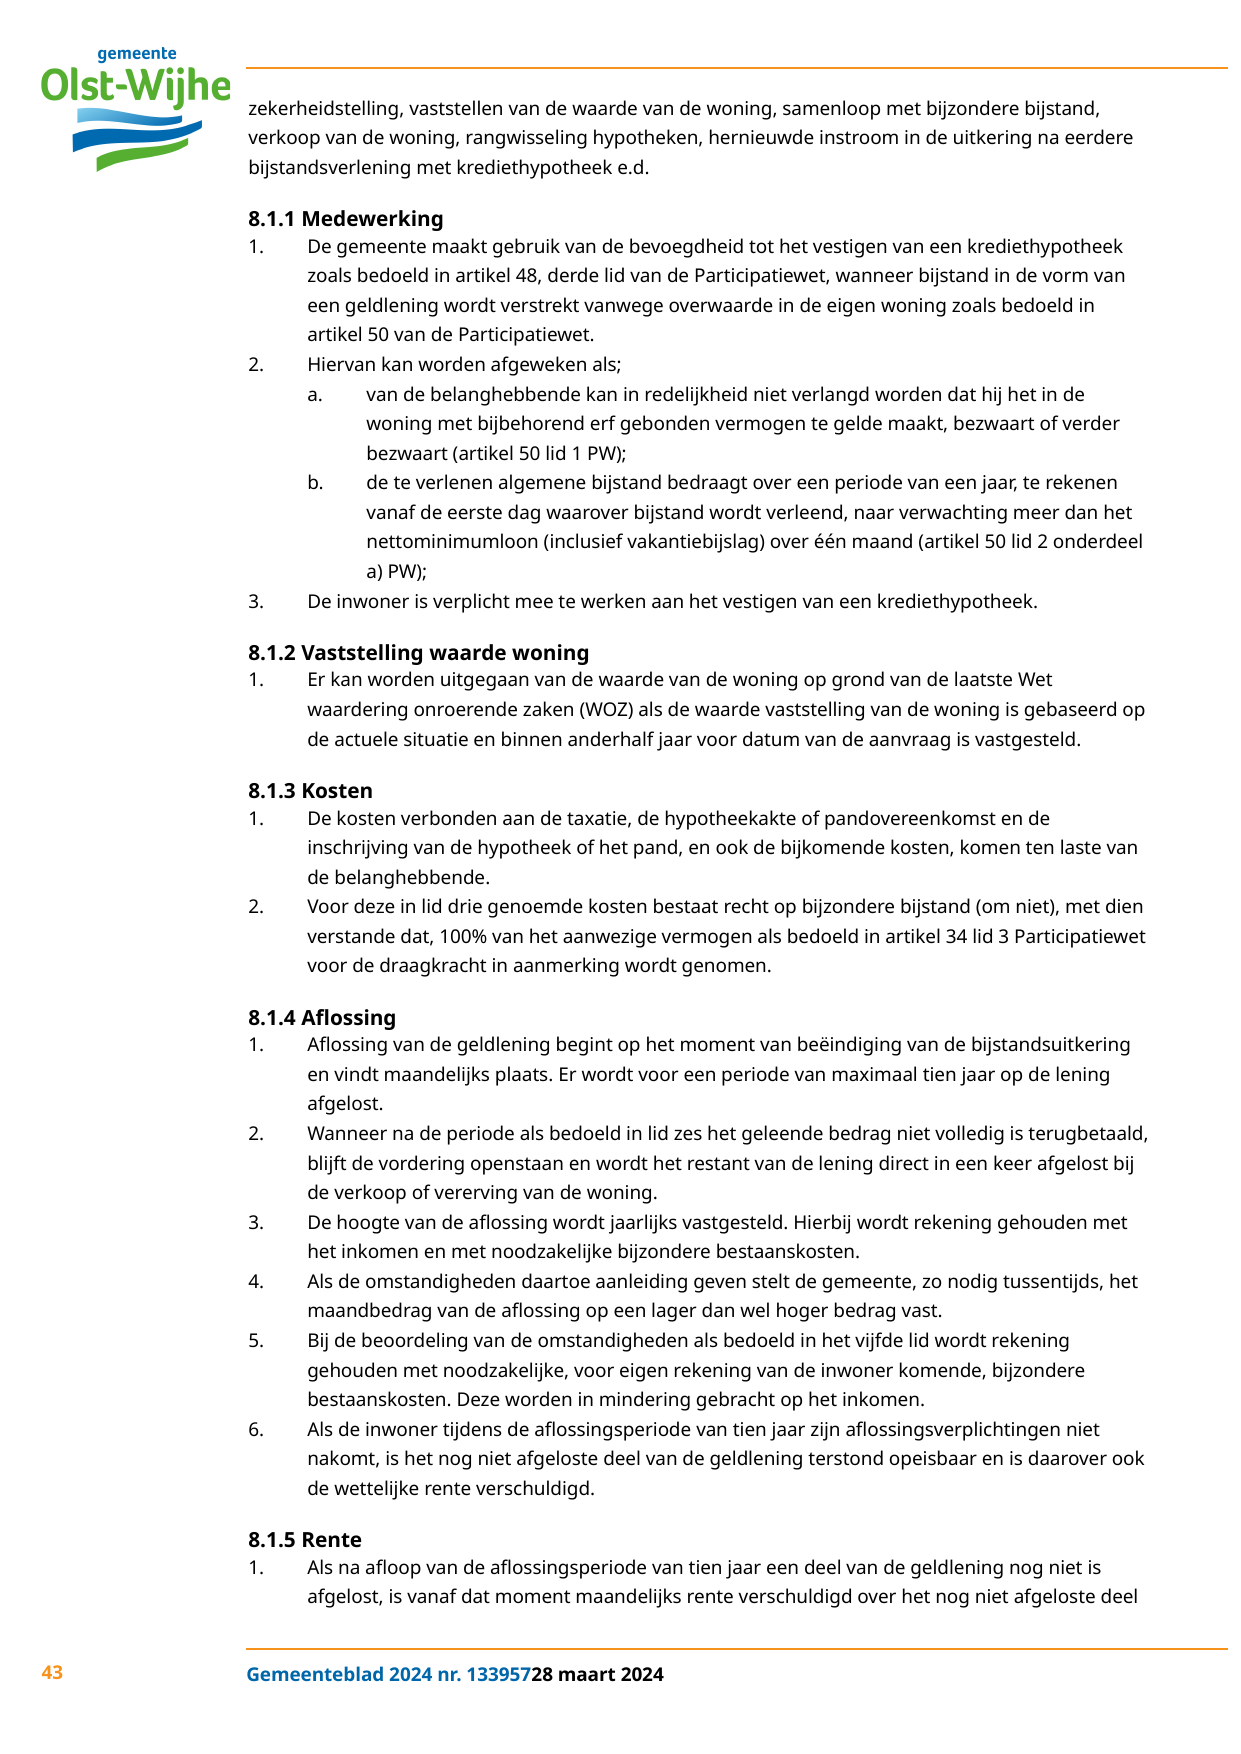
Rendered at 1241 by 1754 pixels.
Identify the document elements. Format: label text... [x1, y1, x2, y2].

list Voor deze in lid drie genoemde kosten bestaat recht op bijzondere bijstand (om niet), met dien verstande dat, 100% van het aanwezige vermogen als bedoeld in artikel 34 lid 3 Participatiewet voor de draagkracht in aanmerking wordt genomen. [248, 893, 1152, 978]
list Bij de beoordeling van de omstandigheden als bedoeld in het vijfde lid wordt rekening gehouden met noodzakelijke, voor eigen rekening van de inwoner komende, bijzondere bestaanskosten. Deze worden in mindering gebracht op het inkomen. [248, 1327, 1152, 1412]
list Aflossing van de geldlening begint op het moment van beëindiging van de bijstandsuitkering en vindt maandelijks plaats. Er wordt voor een periode van maximaal tien jaar op de lening afgelost. [248, 1031, 1152, 1116]
text 8.1.4 Aflossing [248, 1003, 1152, 1031]
text 8.1.2 Vaststelling waarde woning [248, 638, 1152, 667]
text 8.1.5 Rente [248, 1526, 1152, 1554]
text 8.1.3 Kosten [248, 776, 1152, 805]
list Wanneer na de periode als bedoeld in lid zes het geleende bedrag niet volledig is terugbetaald, blijft de vordering openstaan en wordt het restant van de lening direct in een keer afgelost bij de verkoop of vererving van de woning. [248, 1120, 1152, 1205]
list Hiervan kan worden afgeweken als; [248, 351, 1152, 377]
list van de belanghebbende kan in redelijkheid niet verlangd worden dat hij het in de woning met bijbehorend erf gebonden vermogen te gelde maakt, bezwaart of verder bezwaart (artikel 50 lid 1 PW); [307, 381, 1152, 466]
list Als na afloop van de aflossingsperiode van tien jaar een deel van de geldlening nog niet is afgelost, is vanaf dat moment maandelijks rente verschuldigd over het nog niet afgeloste deel [248, 1554, 1152, 1609]
picture [41, 47, 231, 172]
list De inwoner is verplicht mee te werken aan het vestigen van een krediethypotheek. [248, 588, 1152, 613]
list Als de omstandigheden daartoe aanleiding geven stelt de gemeente, zo nodig tussentijds, het maandbedrag van de aflossing op een lager dan wel hoger bedrag vast. [248, 1268, 1152, 1323]
list de te verlenen algemene bijstand bedraagt over een periode van een jaar, te rekenen vanaf de eerste dag waarover bijstand wordt verleend, naar verwachting meer dan het nettominimumloon (inclusief vakantiebijslag) over één maand (artikel 50 lid 2 onderdeel a) PW); [307, 469, 1152, 584]
list De kosten verbonden aan de taxatie, de hypotheekakte of pandovereenkomst en de inschrijving van de hypotheek of het pand, en ook de bijkomende kosten, komen ten laste van de belanghebbende. [248, 805, 1152, 889]
text zekerheidstelling, vaststellen van de waarde van de woning, samenloop met bijzondere bijstand, verkoop van de woning, rangwisseling hypotheken, hernieuwde instroom in de uitkering na eerdere bijstandsverlening met krediethypotheek e.d. [248, 95, 1152, 180]
list Er kan worden uitgegaan van de waarde van de woning op grond van de laatste Wet waardering onroerende zaken (WOZ) als de waarde vaststelling van de woning is gebaseerd op de actuele situatie en binnen anderhalf jaar voor datum van de aanvraag is vastgesteld. [248, 667, 1152, 752]
list Als de inwoner tijdens de aflossingsperiode van tien jaar zijn aflossingsverplichtingen niet nakomt, is het nog niet afgeloste deel van de geldlening terstond opeisbaar en is daarover ook de wettelijke rente verschuldigd. [248, 1416, 1152, 1501]
list De hoogte van de aflossing wordt jaarlijks vastgesteld. Hierbij wordt rekening gehouden met het inkomen en met noodzakelijke bijzondere bestaanskosten. [248, 1209, 1152, 1264]
list De gemeente maakt gebruik van de bevoegdheid tot het vestigen van een krediethypotheek zoals bedoeld in artikel 48, derde lid van de Participatiewet, wanneer bijstand in de vorm van een geldlening wordt verstrekt vanwege overwaarde in de eigen woning zoals bedoeld in artikel 50 van de Participatiewet. [248, 233, 1152, 347]
text 8.1.1 Medewerking [248, 204, 1152, 233]
